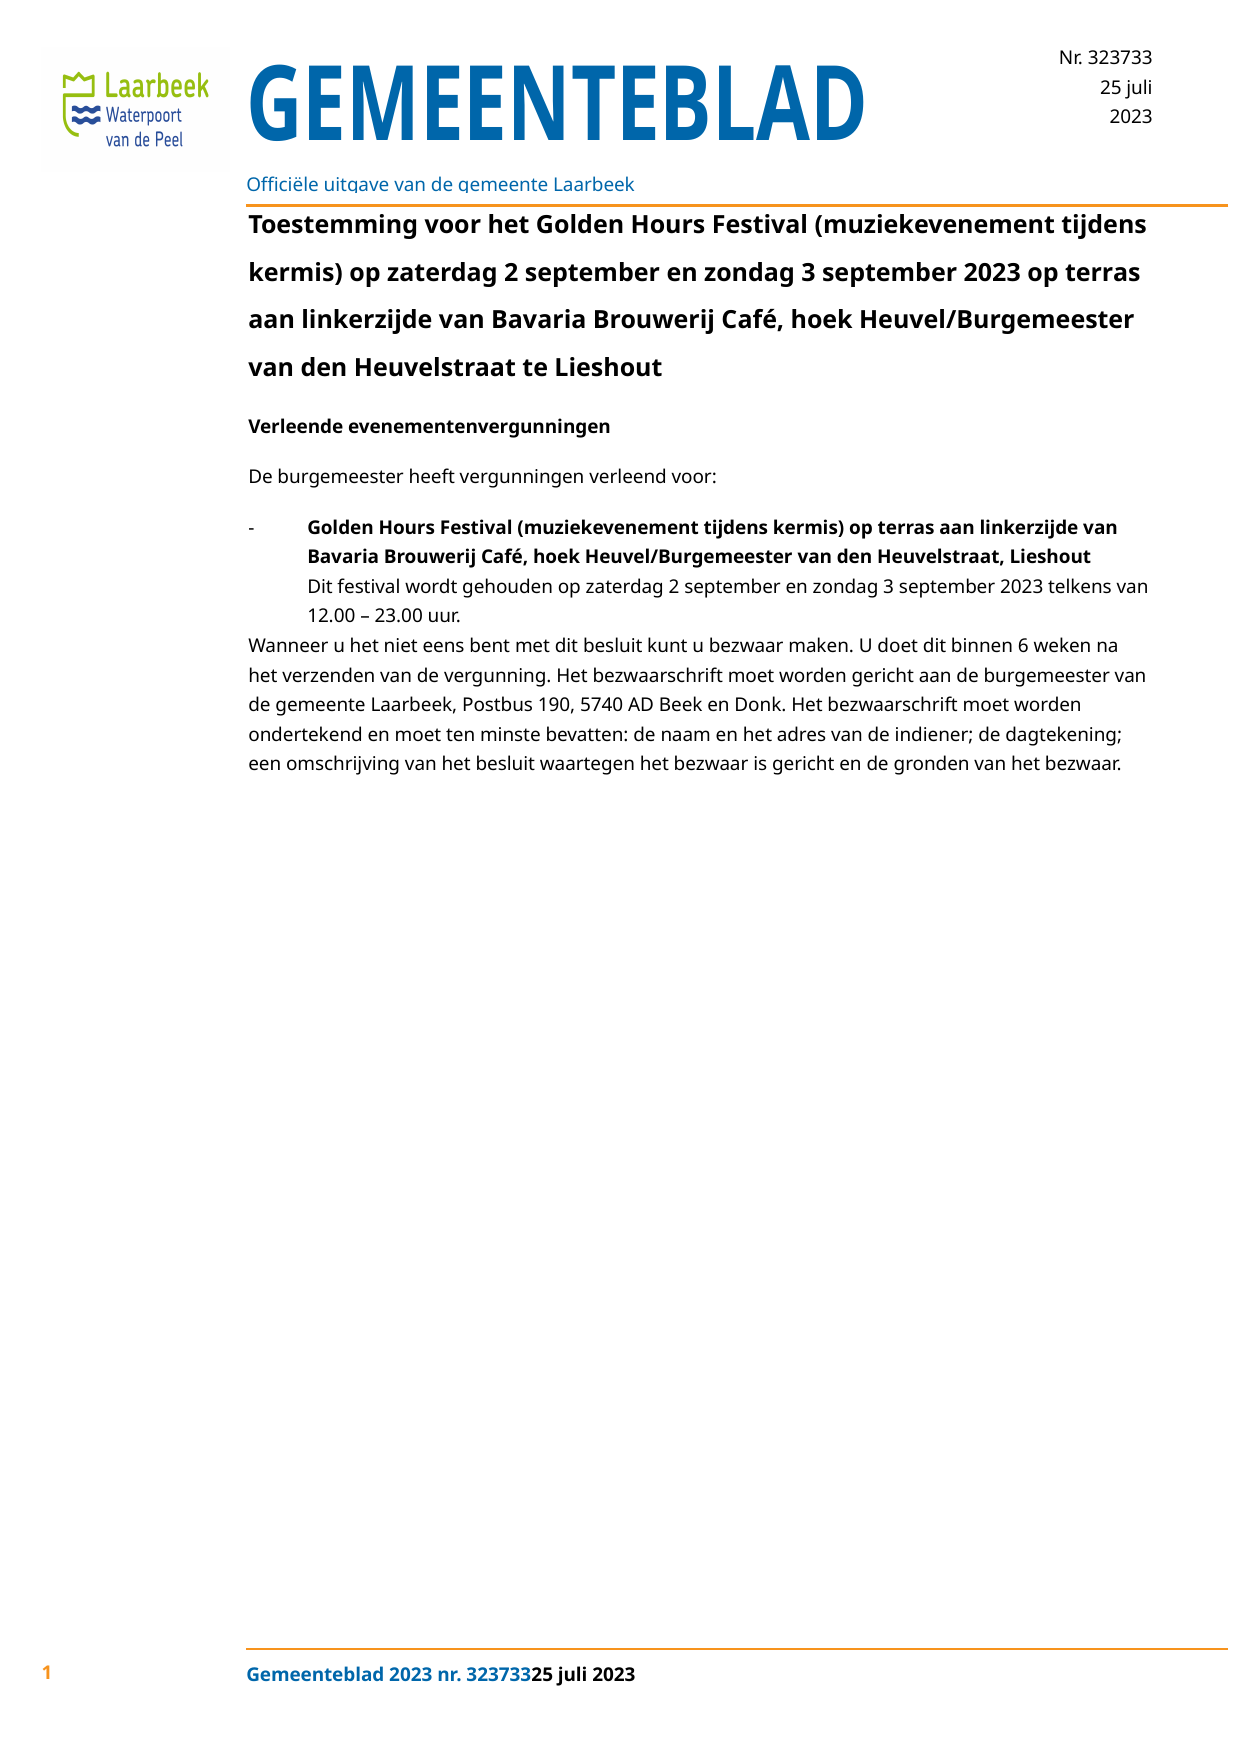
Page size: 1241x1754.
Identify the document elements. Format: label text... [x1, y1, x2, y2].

text Wanneer u het niet eens bent met dit besluit kunt u bezwaar maken. U doet dit binnen 6 weken na het verzenden van de vergunning. Het bezwaarschrift moet worden gericht aan de burgemeester van de gemeente Laarbeek, Postbus 190, 5740 AD Beek en Donk. Het bezwaarschrift moet worden ondertekend en moet ten minste bevatten: de naam en het adres van de indiener; de dagtekening; een omschrijving van het besluit waartegen het bezwaar is gericht en de gronden van het bezwaar. [248, 632, 1152, 776]
list Dit festival wordt gehouden op zaterdag 2 september en zondag 3 september 2023 telkens van 12.00 – 23.00 uur. [248, 573, 1152, 628]
picture [41, 47, 231, 172]
text Toestemming voor het Golden Hours Festival (muziekevenement tijdens kermis) op zaterdag 2 september en zondag 3 september 2023 op terras aan linkerzijde van Bavaria Brouwerij Café, hoek Heuvel/Burgemeester van den Heuvelstraat te Lieshout [248, 207, 1152, 384]
text Verleende evenementenvergunningen [248, 413, 1152, 439]
text De burgemeester heeft vergunningen verleend voor: [248, 463, 1152, 489]
list Golden Hours Festival (muziekevenement tijdens kermis) op terras aan linkerzijde van Bavaria Brouwerij Café, hoek Heuvel/Burgemeester van den Heuvelstraat, Lieshout [248, 514, 1152, 569]
